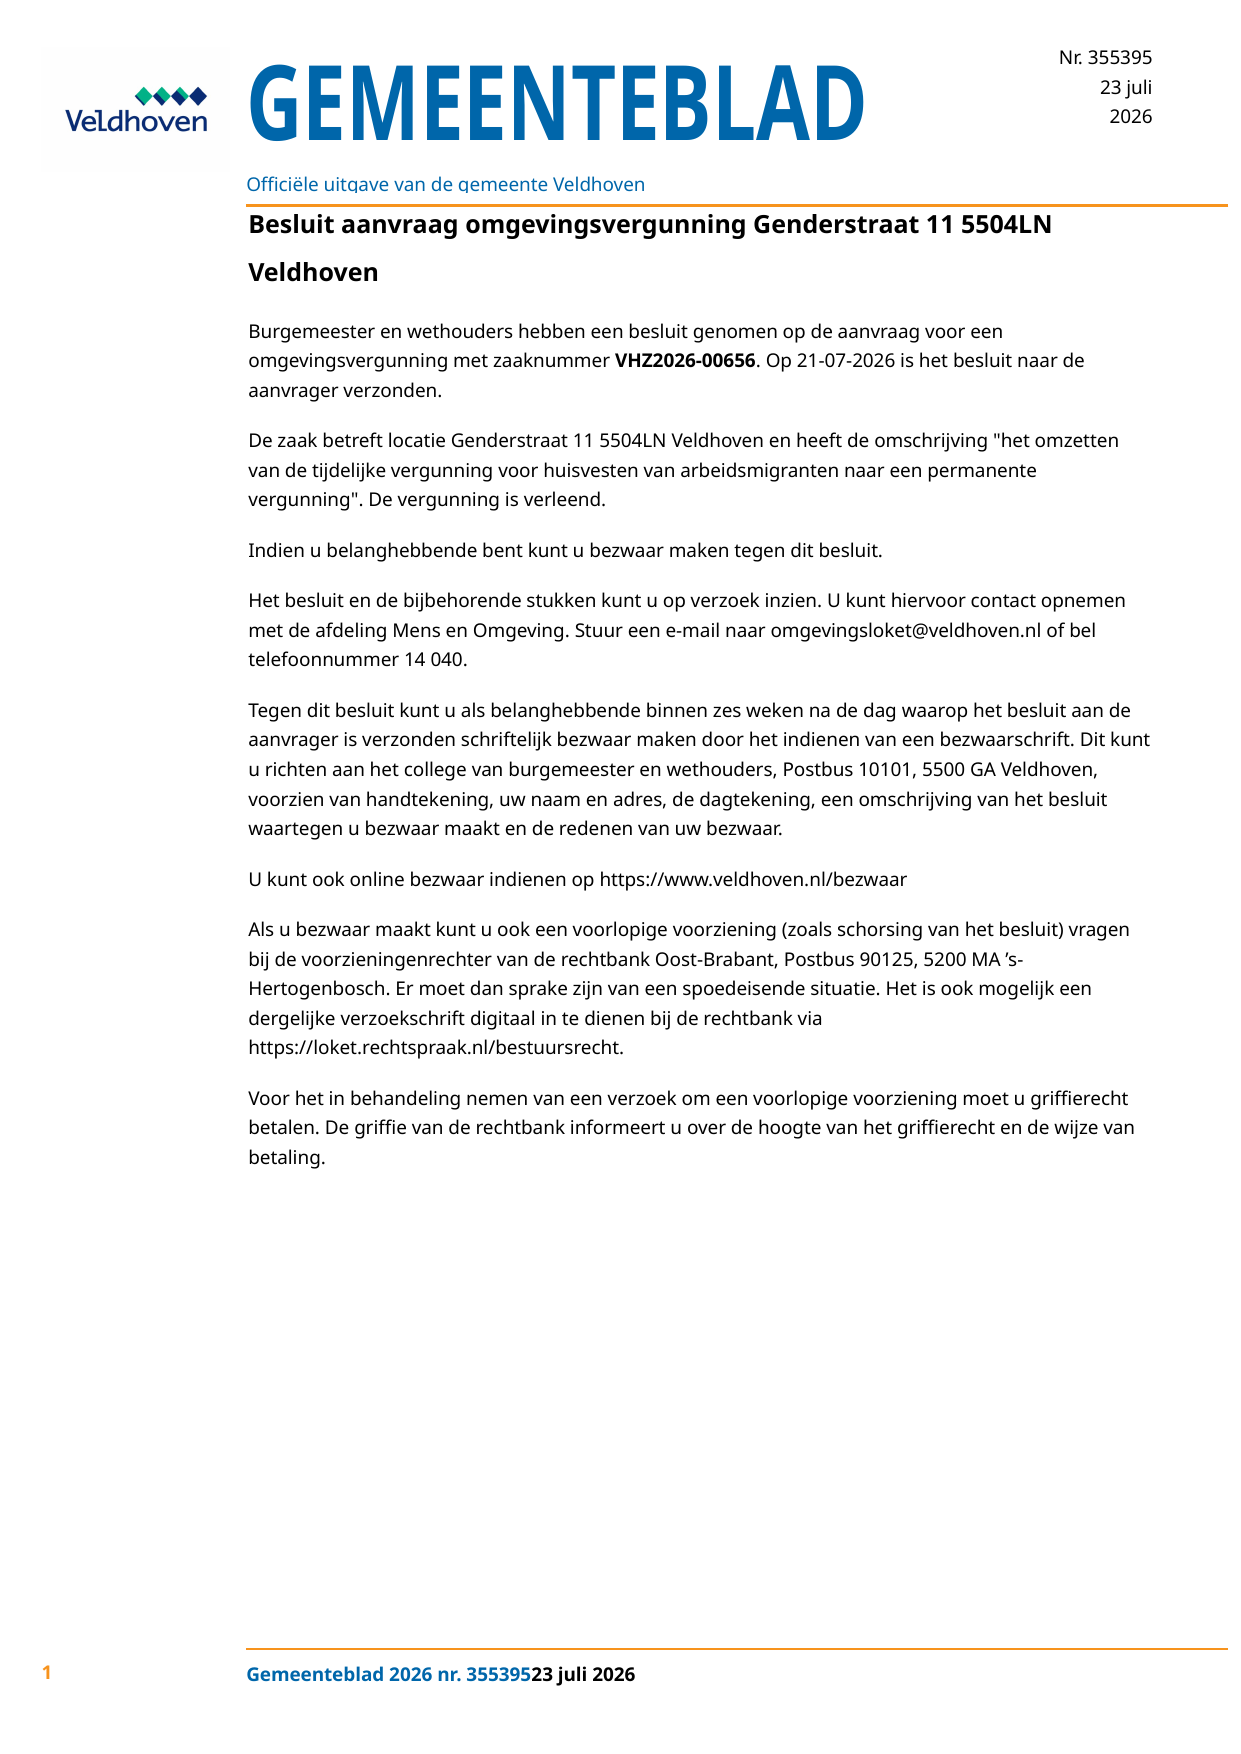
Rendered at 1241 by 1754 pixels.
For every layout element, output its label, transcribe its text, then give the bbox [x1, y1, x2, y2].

text Voor het in behandeling nemen van een verzoek om een voorlopige voorziening moet u griffierecht betalen. De griffie van de rechtbank informeert u over de hoogte van het griffierecht en de wijze van betaling. [248, 1085, 1152, 1170]
picture [41, 47, 231, 172]
text U kunt ook online bezwaar indienen op https://www.veldhoven.nl/bezwaar [248, 866, 1152, 892]
text Het besluit en de bijbehorende stukken kunt u op verzoek inzien. U kunt hiervoor contact opnemen met de afdeling Mens en Omgeving. Stuur een e-mail naar omgevingsloket@veldhoven.nl of bel telefoonnummer 14 040. [248, 587, 1152, 672]
text Burgemeester en wethouders hebben een besluit genomen op de aanvraag voor een omgevingsvergunning met zaaknummer VHZ2026-00656. Op 21-07-2026 is het besluit naar de aanvrager verzonden. [248, 318, 1152, 403]
text Als u bezwaar maakt kunt u ook een voorlopige voorziening (zoals schorsing van het besluit) vragen bij de voorzieningenrechter van de rechtbank Oost-Brabant, Postbus 90125, 5200 MA ’s-Hertogenbosch. Er moet dan sprake zijn van een spoedeisende situatie. Het is ook mogelijk een dergelijke verzoekschrift digitaal in te dienen bij de rechtbank via https://loket.rechtspraak.nl/bestuursrecht. [248, 916, 1152, 1060]
text Besluit aanvraag omgevingsvergunning Genderstraat 11 5504LN Veldhoven [248, 207, 1152, 288]
text Tegen dit besluit kunt u als belanghebbende binnen zes weken na de dag waarop het besluit aan de aanvrager is verzonden schriftelijk bezwaar maken door het indienen van een bezwaarschrift. Dit kunt u richten aan het college van burgemeester en wethouders, Postbus 10101, 5500 GA Veldhoven, voorzien van handtekening, uw naam en adres, de dagtekening, een omschrijving van het besluit waartegen u bezwaar maakt en de redenen van uw bezwaar. [248, 697, 1152, 841]
text Indien u belanghebbende bent kunt u bezwaar maken tegen dit besluit. [248, 537, 1152, 563]
text De zaak betreft locatie Genderstraat 11 5504LN Veldhoven en heeft de omschrijving "het omzetten van de tijdelijke vergunning voor huisvesten van arbeidsmigranten naar een permanente vergunning". De vergunning is verleend. [248, 427, 1152, 512]
